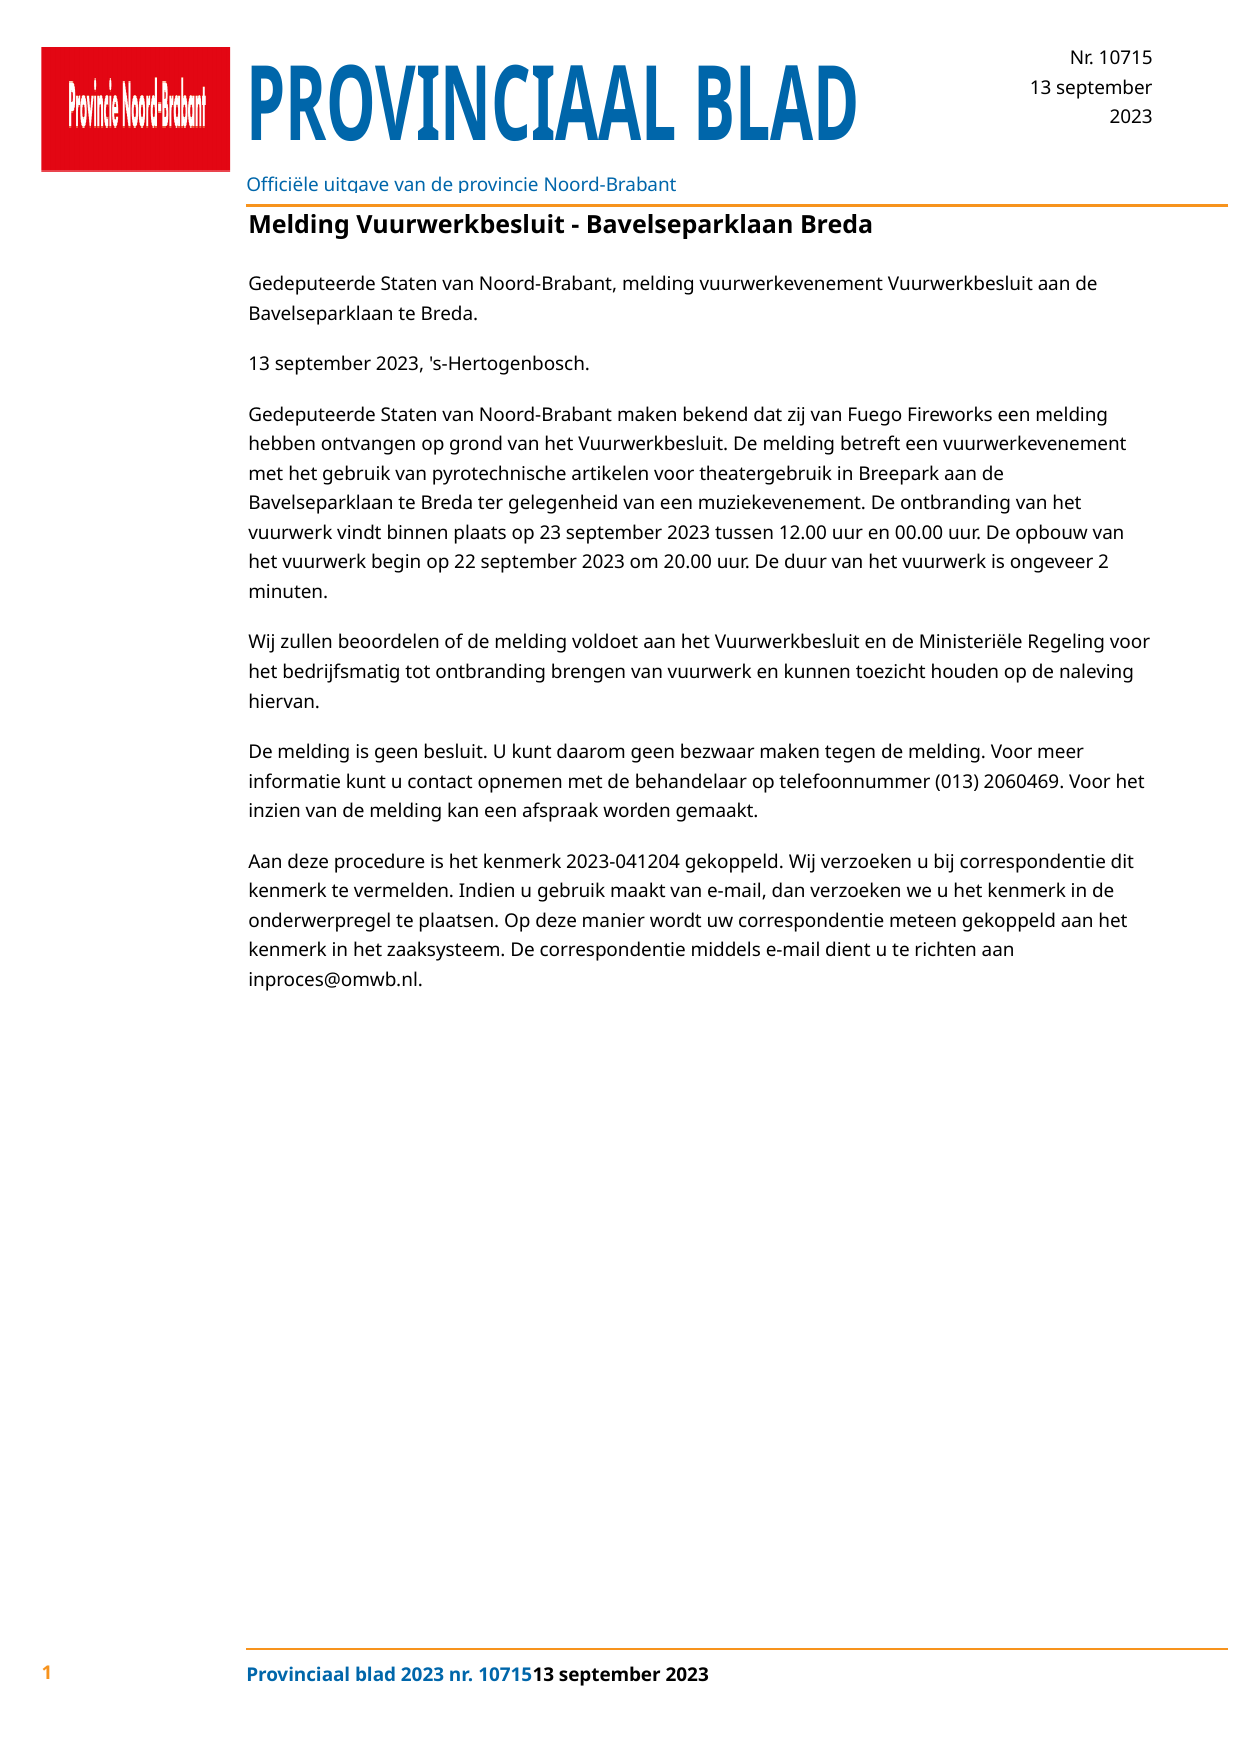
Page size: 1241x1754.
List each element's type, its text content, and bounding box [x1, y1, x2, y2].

text Gedeputeerde Staten van Noord-Brabant, melding vuurwerkevenement Vuurwerkbesluit aan de Bavelseparklaan te Breda. [248, 270, 1152, 326]
text Melding Vuurwerkbesluit - Bavelseparklaan Breda [248, 207, 1152, 241]
picture [41, 47, 231, 172]
text Wij zullen beoordelen of de melding voldoet aan het Vuurwerkbesluit en de Ministeriële Regeling voor het bedrijfsmatig tot ontbranding brengen van vuurwerk en kunnen toezicht houden op de naleving hiervan. [248, 629, 1152, 713]
text 13 september 2023, 's-Hertogenbosch. [248, 350, 1152, 376]
text Aan deze procedure is het kenmerk 2023-041204 gekoppeld. Wij verzoeken u bij correspondentie dit kenmerk te vermelden. Indien u gebruik maakt van e-mail, dan verzoeken we u het kenmerk in de onderwerpregel te plaatsen. Op deze manier wordt uw correspondentie meteen gekoppeld aan het kenmerk in het zaaksysteem. De correspondentie middels e-mail dient u te richten aan inproces@omwb.nl. [248, 848, 1152, 992]
text Gedeputeerde Staten van Noord-Brabant maken bekend dat zij van Fuego Fireworks een melding hebben ontvangen op grond van het Vuurwerkbesluit. De melding betreft een vuurwerkevenement met het gebruik van pyrotechnische artikelen voor theatergebruik in Breepark aan de Bavelseparklaan te Breda ter gelegenheid van een muziekevenement. De ontbranding van het vuurwerk vindt binnen plaats op 23 september 2023 tussen 12.00 uur en 00.00 uur. De opbouw van het vuurwerk begin op 22 september 2023 om 20.00 uur. De duur van het vuurwerk is ongeveer 2 minuten. [248, 401, 1152, 604]
text De melding is geen besluit. U kunt daarom geen bezwaar maken tegen de melding. Voor meer informatie kunt u contact opnemen met de behandelaar op telefoonnummer (013) 2060469. Voor het inzien van de melding kan een afspraak worden gemaakt. [248, 738, 1152, 823]
